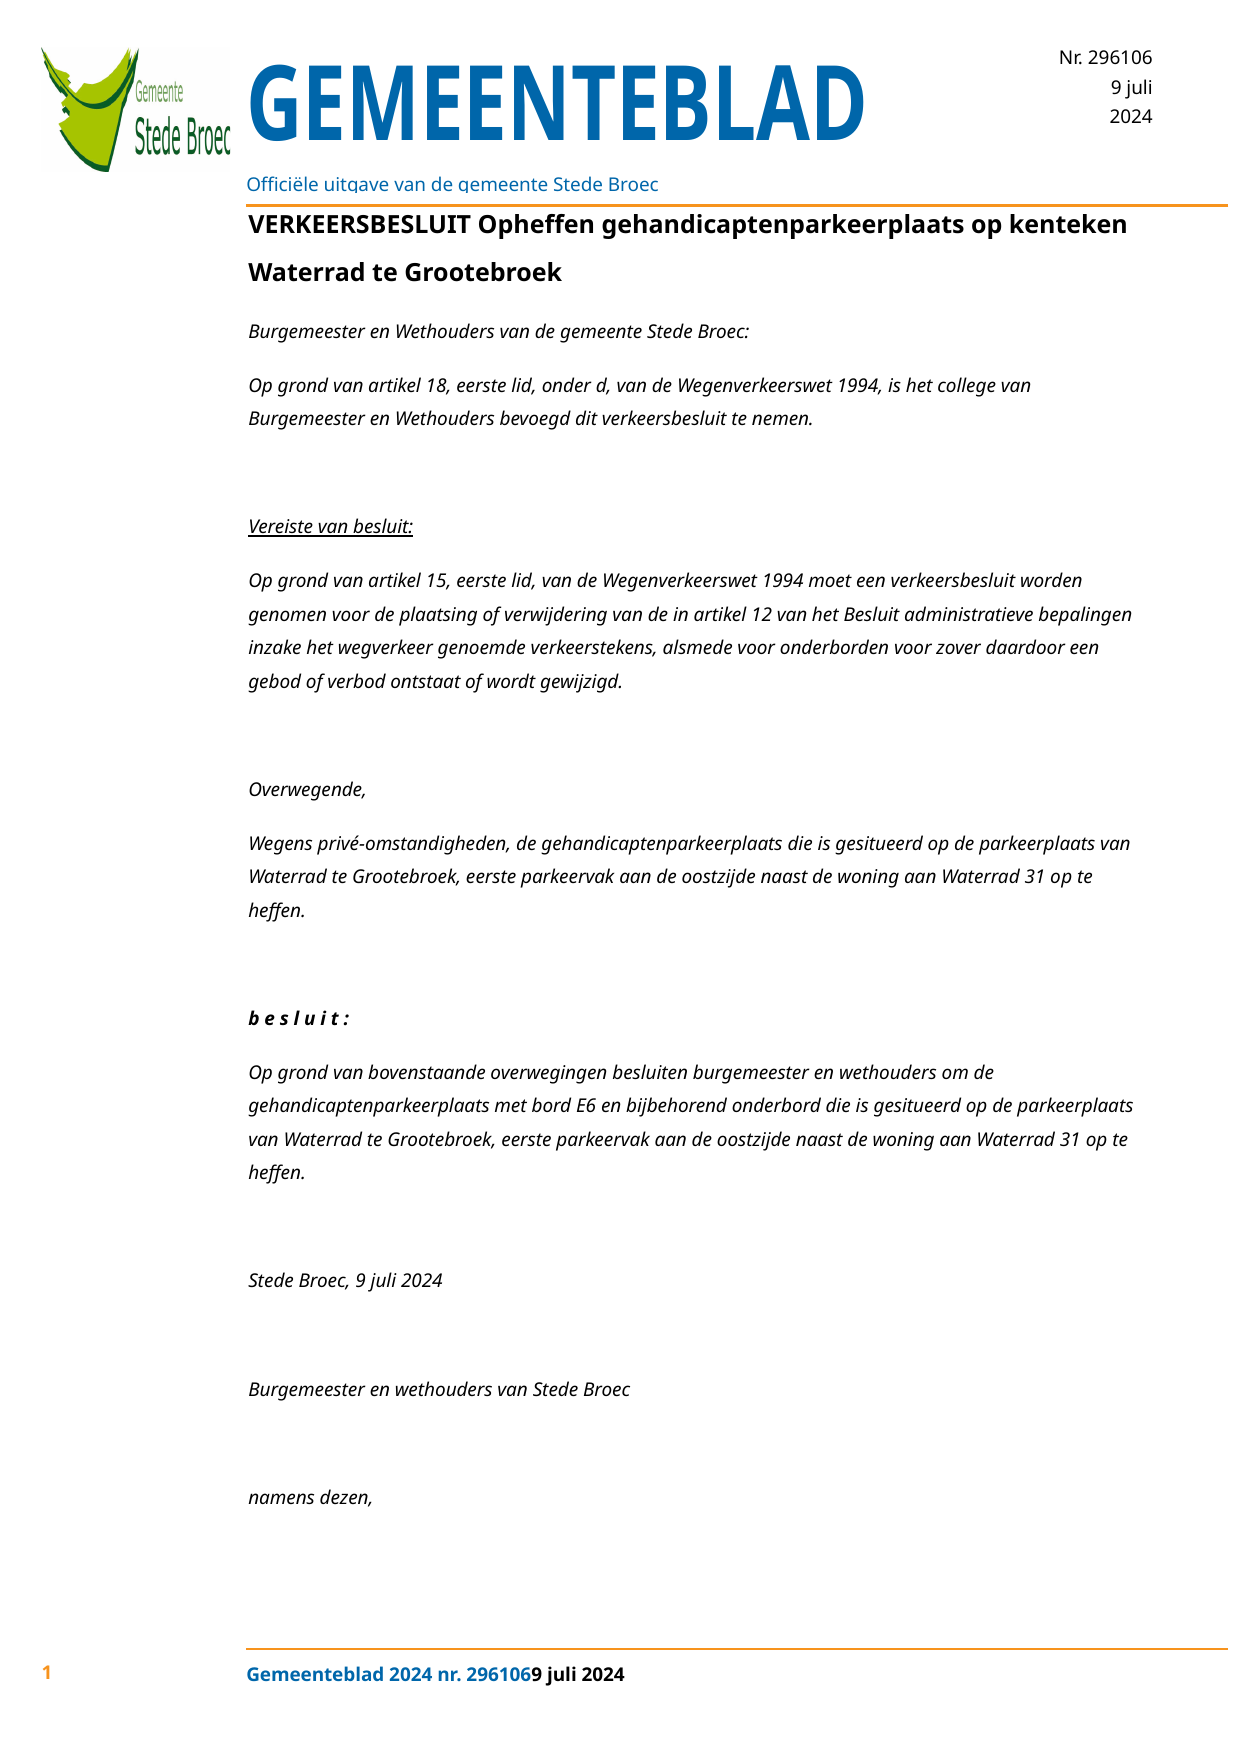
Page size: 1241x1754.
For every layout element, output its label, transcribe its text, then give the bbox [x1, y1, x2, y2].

text Stede Broec, 9 juli 2024 [248, 1268, 1152, 1293]
text Burgemeester en Wethouders van de gemeente Stede Broec: [248, 318, 1152, 344]
text VERKEERSBESLUIT Opheffen gehandicaptenparkeerplaats op kenteken Waterrad te Grootebroek [248, 207, 1152, 288]
text Vereiste van besluit: [248, 513, 1152, 539]
picture [41, 47, 231, 172]
text Overwegende, [248, 776, 1152, 802]
text Op grond van bovenstaande overwegingen besluiten burgemeester en wethouders om de gehandicaptenparkeerplaats met bord E6 en bijbehorend onderbord die is gesitueerd op de parkeerplaats van Waterrad te Grootebroek, eerste parkeervak aan de oostzijde naast de woning aan Waterrad 31 op te heffen. [248, 1059, 1152, 1185]
text Burgemeester en wethouders van Stede Broec [248, 1376, 1152, 1401]
text Wegens privé-omstandigheden, de gehandicaptenparkeerplaats die is gesitueerd op de parkeerplaats van Waterrad te Grootebroek, eerste parkeervak aan de oostzijde naast de woning aan Waterrad 31 op te heffen. [248, 830, 1152, 923]
text b e s l u i t : [248, 1005, 1152, 1031]
text Op grond van artikel 15, eerste lid, van de Wegenverkeerswet 1994 moet een verkeersbesluit worden genomen voor de plaatsing of verwijdering van de in artikel 12 van het Besluit administratieve bepalingen inzake het wegverkeer genoemde verkeerstekens, alsmede voor onderborden voor zover daardoor een gebod of verbod ontstaat of wordt gewijzigd. [248, 568, 1152, 694]
text namens dezen, [248, 1484, 1152, 1509]
text Op grond van artikel 18, eerste lid, onder d, van de Wegenverkeerswet 1994, is het college van Burgemeester en Wethouders bevoegd dit verkeersbesluit te nemen. [248, 372, 1152, 431]
